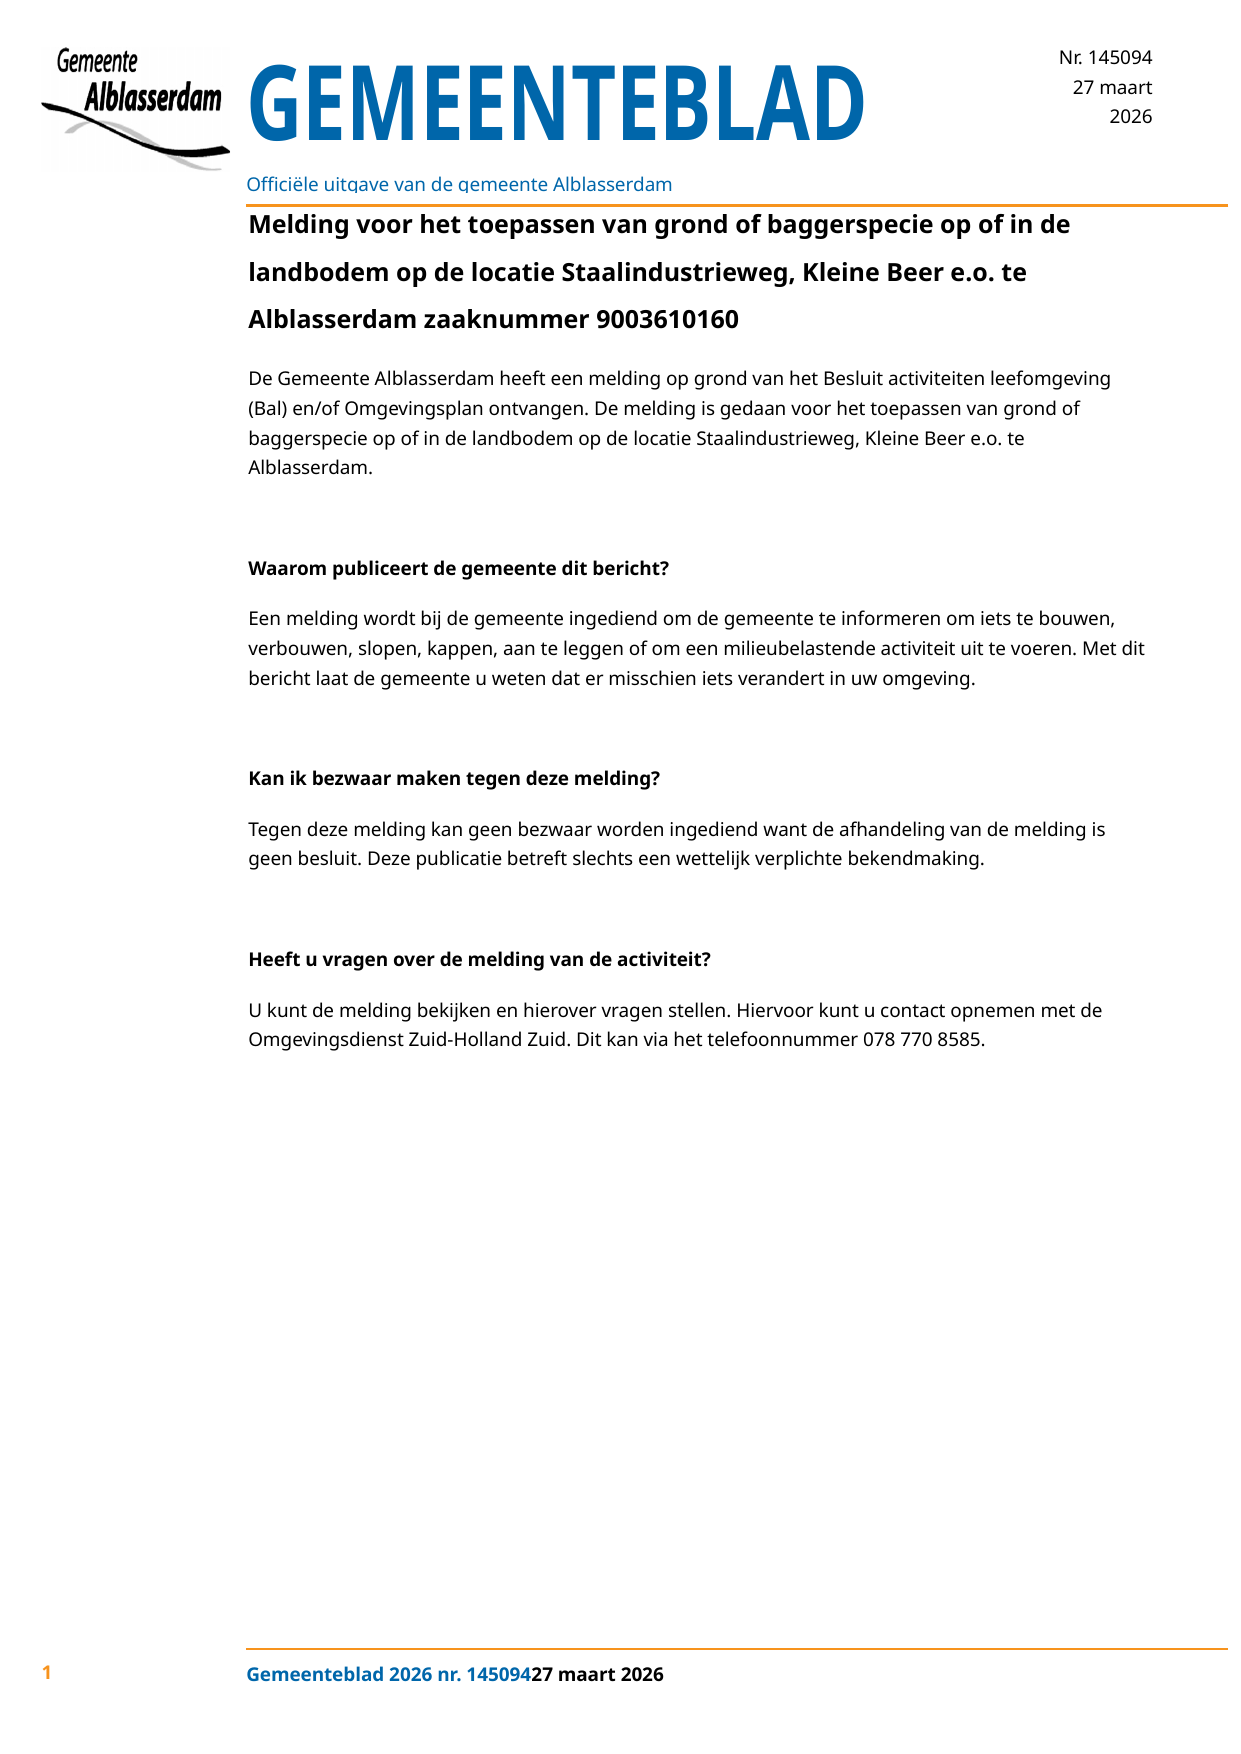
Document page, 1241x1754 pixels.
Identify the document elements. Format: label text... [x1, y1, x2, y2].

text Melding voor het toepassen van grond of baggerspecie op of in de landbodem op de locatie Staalindustrieweg, Kleine Beer e.o. te Alblasserdam zaaknummer 9003610160 [248, 207, 1152, 336]
text Tegen deze melding kan geen bezwaar worden ingediend want de afhandeling van de melding is geen besluit. Deze publicatie betreft slechts een wettelijk verplichte bekendmaking. [248, 816, 1152, 871]
text Heeft u vragen over de melding van de activiteit? [248, 946, 1152, 972]
picture [41, 47, 231, 172]
text Kan ik bezwaar maken tegen deze melding? [248, 766, 1152, 791]
text Een melding wordt bij de gemeente ingediend om de gemeente te informeren om iets te bouwen, verbouwen, slopen, kappen, aan te leggen of om een milieubelastende activiteit uit te voeren. Met dit bericht laat de gemeente u weten dat er misschien iets verandert in uw omgeving. [248, 606, 1152, 690]
text De Gemeente Alblasserdam heeft een melding op grond van het Besluit activiteiten leefomgeving (Bal) en/of Omgevingsplan ontvangen. De melding is gedaan voor het toepassen van grond of baggerspecie op of in de landbodem op de locatie Staalindustrieweg, Kleine Beer e.o. te Alblasserdam. [248, 366, 1152, 480]
text U kunt de melding bekijken en hierover vragen stellen. Hiervoor kunt u contact opnemen met de Omgevingsdienst Zuid-Holland Zuid. Dit kan via het telefoonnummer 078 770 8585. [248, 997, 1152, 1052]
text Waarom publiceert de gemeente dit bericht? [248, 555, 1152, 581]
